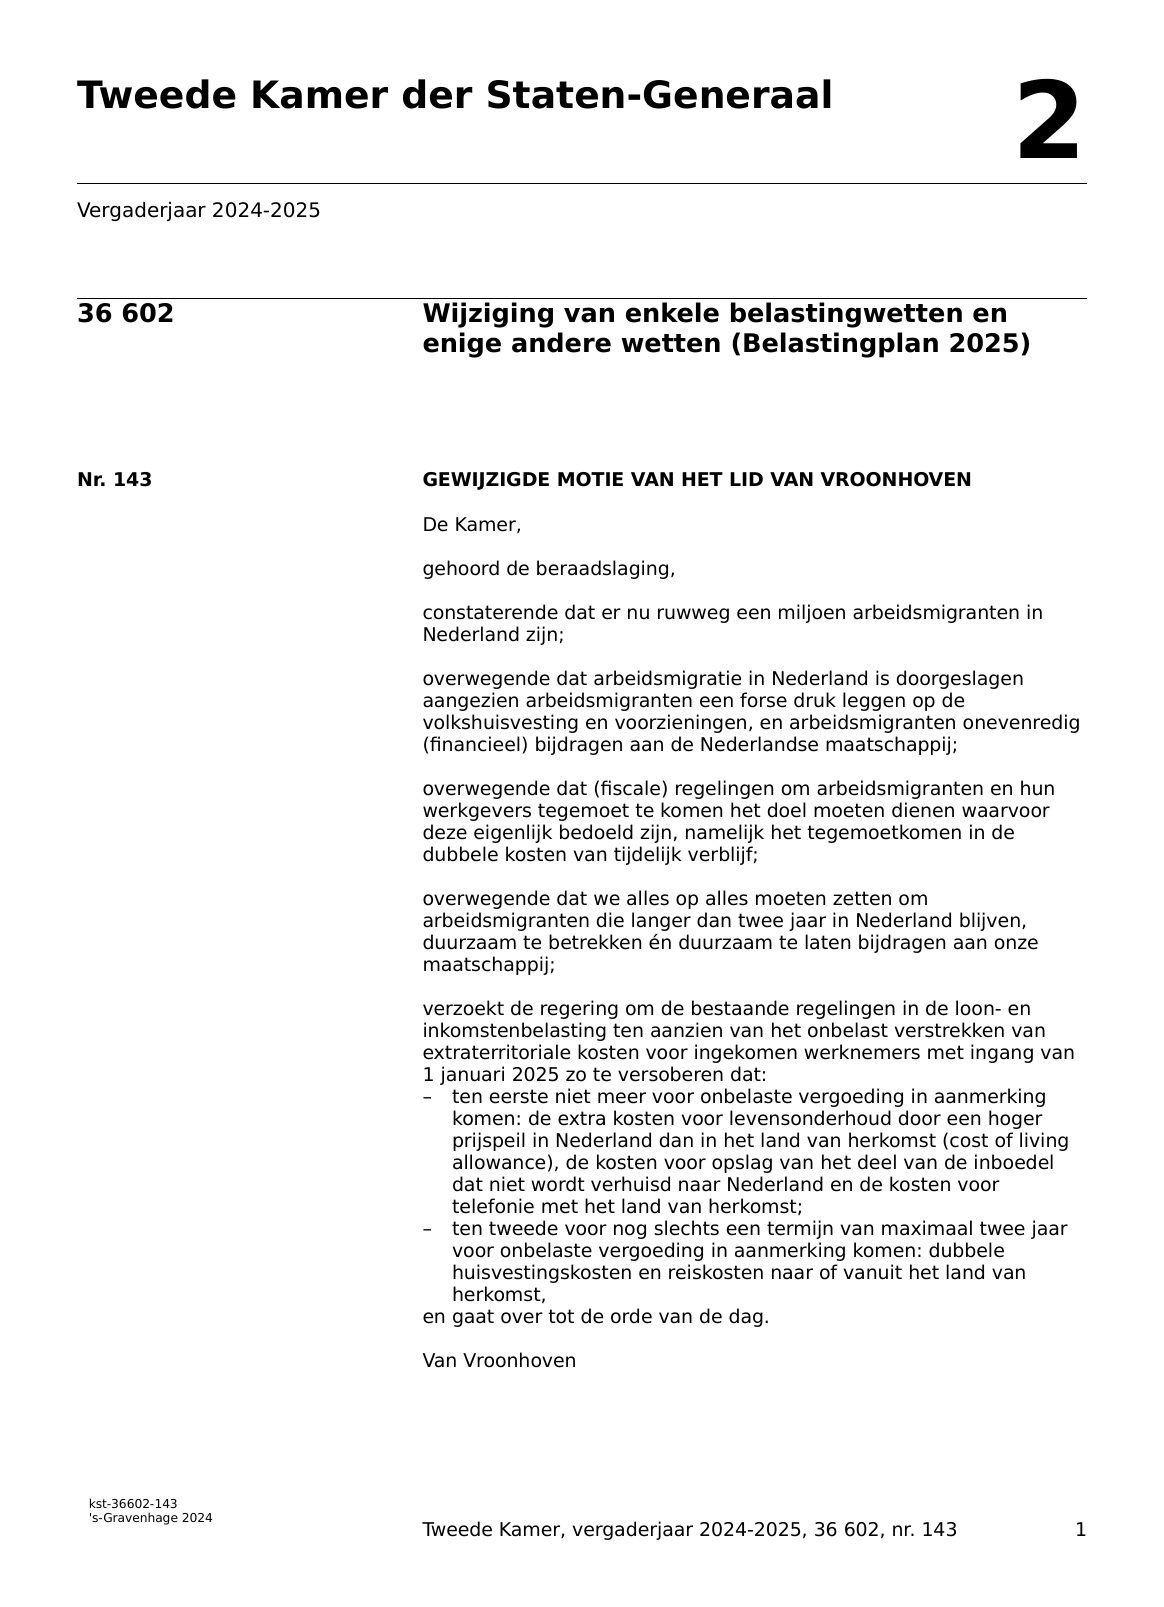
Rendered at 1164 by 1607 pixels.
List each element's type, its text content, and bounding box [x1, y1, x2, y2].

text 's-Gravenhage 2024 [88, 1511, 323, 1525]
text overwegende dat we alles op alles moeten zetten om arbeidsmigranten die langer dan twee jaar in Nederland blijven, duurzaam te betrekken én duurzaam te laten bijdragen aan onze maatschappij; [422, 888, 1087, 976]
text – ten tweede voor nog slechts een termijn van maximaal twee jaar voor onbelaste vergoeding in aanmerking komen: dubbele huisvestingskosten en reiskosten naar of vanuit het land van herkomst, [422, 1218, 1087, 1306]
table_header Tweede Kamer der Staten-Generaal [77, 59, 886, 183]
text kst-36602-143 [88, 1497, 323, 1511]
subtitle 36 602 Wijziging van enkele belastingwetten en enige andere wetten (Belastingplan 2025) [77, 299, 1087, 358]
text De Kamer, [422, 513, 1087, 536]
text gehoord de beraadslaging, [422, 558, 1087, 580]
text en gaat over tot de orde van de dag. [422, 1306, 1087, 1328]
text Van Vroonhoven [422, 1350, 1087, 1372]
text overwegende dat (fiscale) regelingen om arbeidsmigranten en hun werkgevers tegemoet te komen het doel moeten dienen waarvoor deze eigenlijk bedoeld zijn, namelijk het tegemoetkomen in de dubbele kosten van tijdelijk verblijf; [422, 778, 1087, 866]
text constaterende dat er nu ruwweg een miljoen arbeidsmigranten in Nederland zijn; [422, 602, 1087, 646]
table_header 2 [886, 59, 1087, 183]
text verzoekt de regering om de bestaande regelingen in de loon- en inkomstenbelasting ten aanzien van het onbelast verstrekken van extraterritoriale kosten voor ingekomen werknemers met ingang van 1 januari 2025 zo te versoberen dat: [422, 998, 1087, 1086]
text – ten eerste niet meer voor onbelaste vergoeding in aanmerking komen: de extra kosten voor levensonderhoud door een hoger prijspeil in Nederland dan in het land van herkomst (cost of living allowance), de kosten voor opslag van het deel van de inboedel dat niet wordt verhuisd naar Nederland en de kosten voor telefonie met het land van herkomst; [422, 1086, 1087, 1218]
table_cell Vergaderjaar 2024-2025 [77, 184, 1087, 298]
text overwegende dat arbeidsmigratie in Nederland is doorgeslagen aangezien arbeidsmigranten een forse druk leggen op de volkshuisvesting en voorzieningen, en arbeidsmigranten onevenredig (financieel) bijdragen aan de Nederlandse maatschappij; [422, 668, 1087, 756]
subtitle Nr. 143 GEWIJZIGDE MOTIE VAN HET LID VAN VROONHOVEN [77, 469, 1087, 491]
